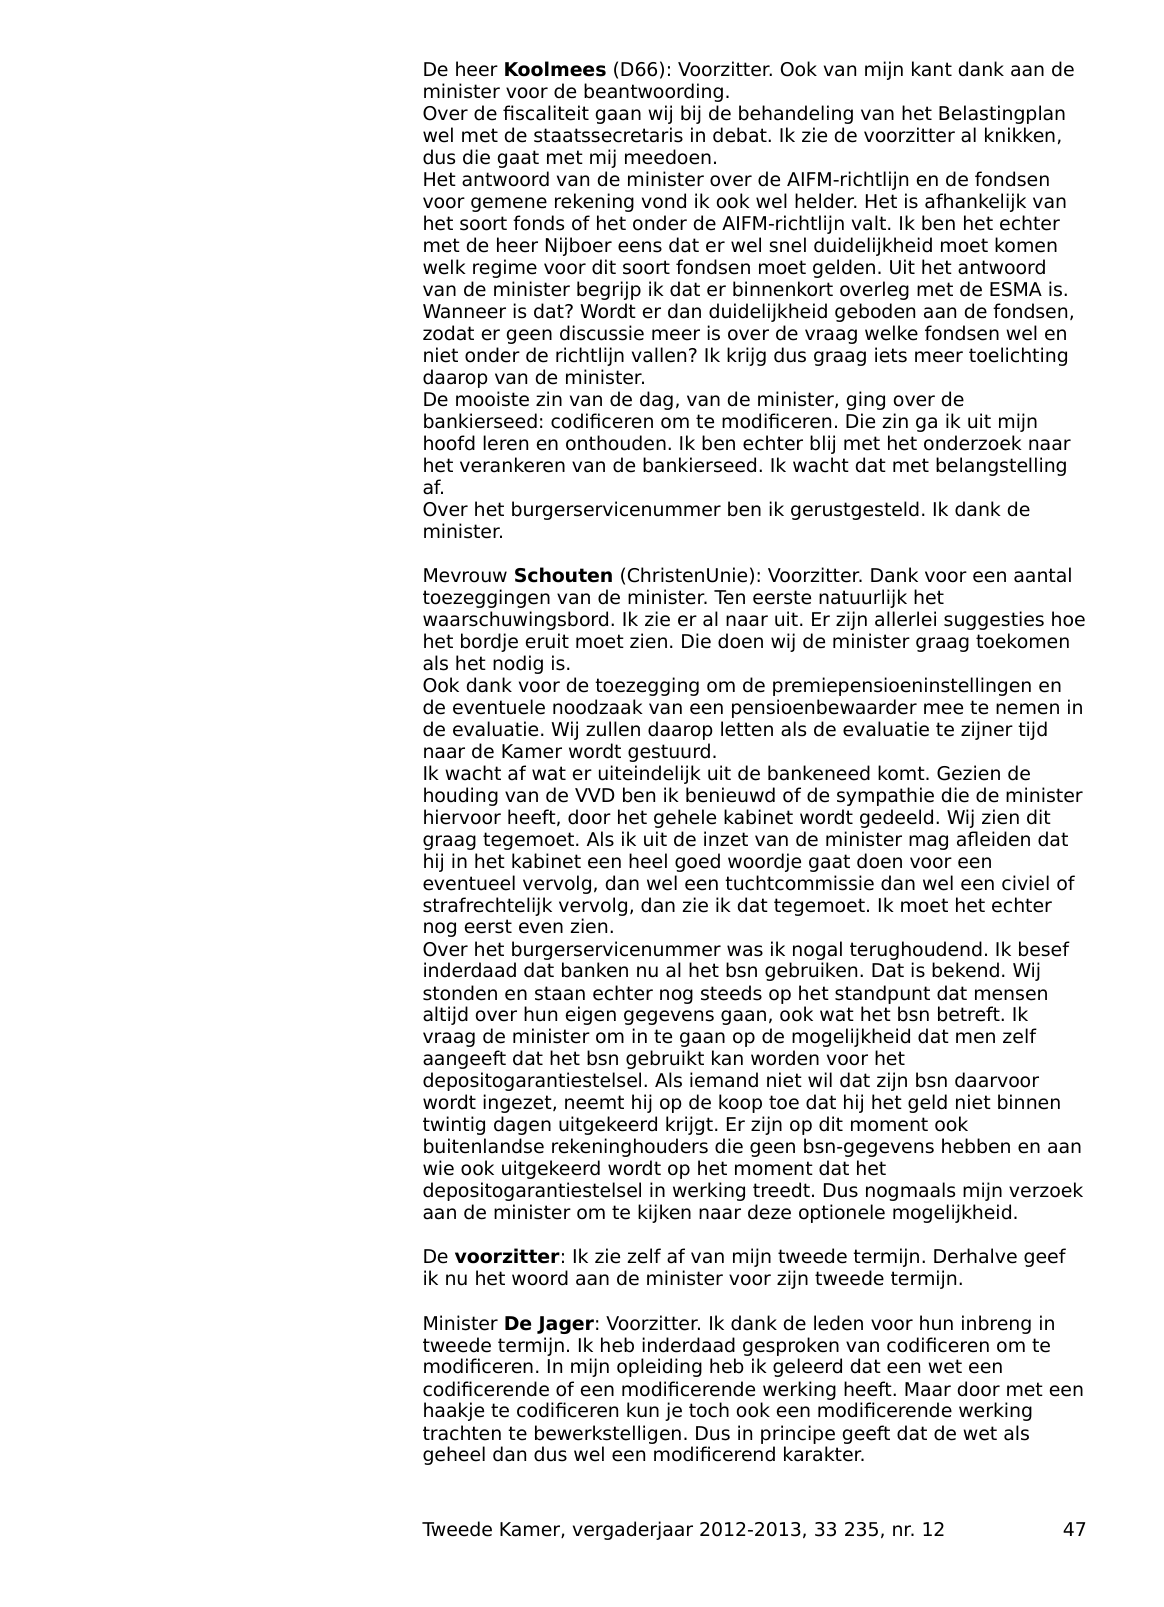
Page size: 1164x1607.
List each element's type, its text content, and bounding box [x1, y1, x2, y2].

text De heer Koolmees (D66): Voorzitter. Ook van mijn kant dank aan de minister voor de beantwoording. [422, 59, 1087, 103]
text Het antwoord van de minister over de AIFM-richtlijn en de fondsen voor gemene rekening vond ik ook wel helder. Het is afhankelijk van het soort fonds of het onder de AIFM-richtlijn valt. Ik ben het echter met de heer Nijboer eens dat er wel snel duidelijkheid moet komen welk regime voor dit soort fondsen moet gelden. Uit het antwoord van de minister begrijp ik dat er binnenkort overleg met de ESMA is. Wanneer is dat? Wordt er dan duidelijkheid geboden aan de fondsen, zodat er geen discussie meer is over de vraag welke fondsen wel en niet onder de richtlijn vallen? Ik krijg dus graag iets meer toelichting daarop van de minister. [422, 169, 1087, 389]
text Ook dank voor de toezegging om de premiepensioeninstellingen en de eventuele noodzaak van een pensioenbewaarder mee te nemen in de evaluatie. Wij zullen daarop letten als de evaluatie te zijner tijd naar de Kamer wordt gestuurd. [422, 675, 1087, 763]
text Minister De Jager: Voorzitter. Ik dank de leden voor hun inbreng in tweede termijn. Ik heb inderdaad gesproken van codificeren om te modificeren. In mijn opleiding heb ik geleerd dat een wet een codificerende of een modificerende werking heeft. Maar door met een haakje te codificeren kun je toch ook een modificerende werking trachten te bewerkstelligen. Dus in principe geeft dat de wet als geheel dan dus wel een modificerend karakter. [422, 1312, 1087, 1466]
text Over het burgerservicenummer ben ik gerustgesteld. Ik dank de minister. [422, 499, 1087, 543]
text Ik wacht af wat er uiteindelijk uit de bankeneed komt. Gezien de houding van de VVD ben ik benieuwd of de sympathie die de minister hiervoor heeft, door het gehele kabinet wordt gedeeld. Wij zien dit graag tegemoet. Als ik uit de inzet van de minister mag afleiden dat hij in het kabinet een heel goed woordje gaat doen voor een eventueel vervolg, dan wel een tuchtcommissie dan wel een civiel of strafrechtelijk vervolg, dan zie ik dat tegemoet. Ik moet het echter nog eerst even zien. [422, 763, 1087, 938]
text De voorzitter: Ik zie zelf af van mijn tweede termijn. Derhalve geef ik nu het woord aan de minister voor zijn tweede termijn. [422, 1246, 1087, 1290]
text Over de fiscaliteit gaan wij bij de behandeling van het Belastingplan wel met de staatssecretaris in debat. Ik zie de voorzitter al knikken, dus die gaat met mij meedoen. [422, 103, 1087, 169]
text Mevrouw Schouten (ChristenUnie): Voorzitter. Dank voor een aantal toezeggingen van de minister. Ten eerste natuurlijk het waarschuwingsbord. Ik zie er al naar uit. Er zijn allerlei suggesties hoe het bordje eruit moet zien. Die doen wij de minister graag toekomen als het nodig is. [422, 565, 1087, 675]
text Over het burgerservicenummer was ik nogal terughoudend. Ik besef inderdaad dat banken nu al het bsn gebruiken. Dat is bekend. Wij stonden en staan echter nog steeds op het standpunt dat mensen altijd over hun eigen gegevens gaan, ook wat het bsn betreft. Ik vraag de minister om in te gaan op de mogelijkheid dat men zelf aangeeft dat het bsn gebruikt kan worden voor het depositogarantiestelsel. Als iemand niet wil dat zijn bsn daarvoor wordt ingezet, neemt hij op de koop toe dat hij het geld niet binnen twintig dagen uitgekeerd krijgt. Er zijn op dit moment ook buitenlandse rekeninghouders die geen bsn-gegevens hebben en aan wie ook uitgekeerd wordt op het moment dat het depositogarantiestelsel in werking treedt. Dus nogmaals mijn verzoek aan de minister om te kijken naar deze optionele mogelijkheid. [422, 938, 1087, 1224]
text De mooiste zin van de dag, van de minister, ging over de bankierseed: codificeren om te modificeren. Die zin ga ik uit mijn hoofd leren en onthouden. Ik ben echter blij met het onderzoek naar het verankeren van de bankierseed. Ik wacht dat met belangstelling af. [422, 389, 1087, 499]
